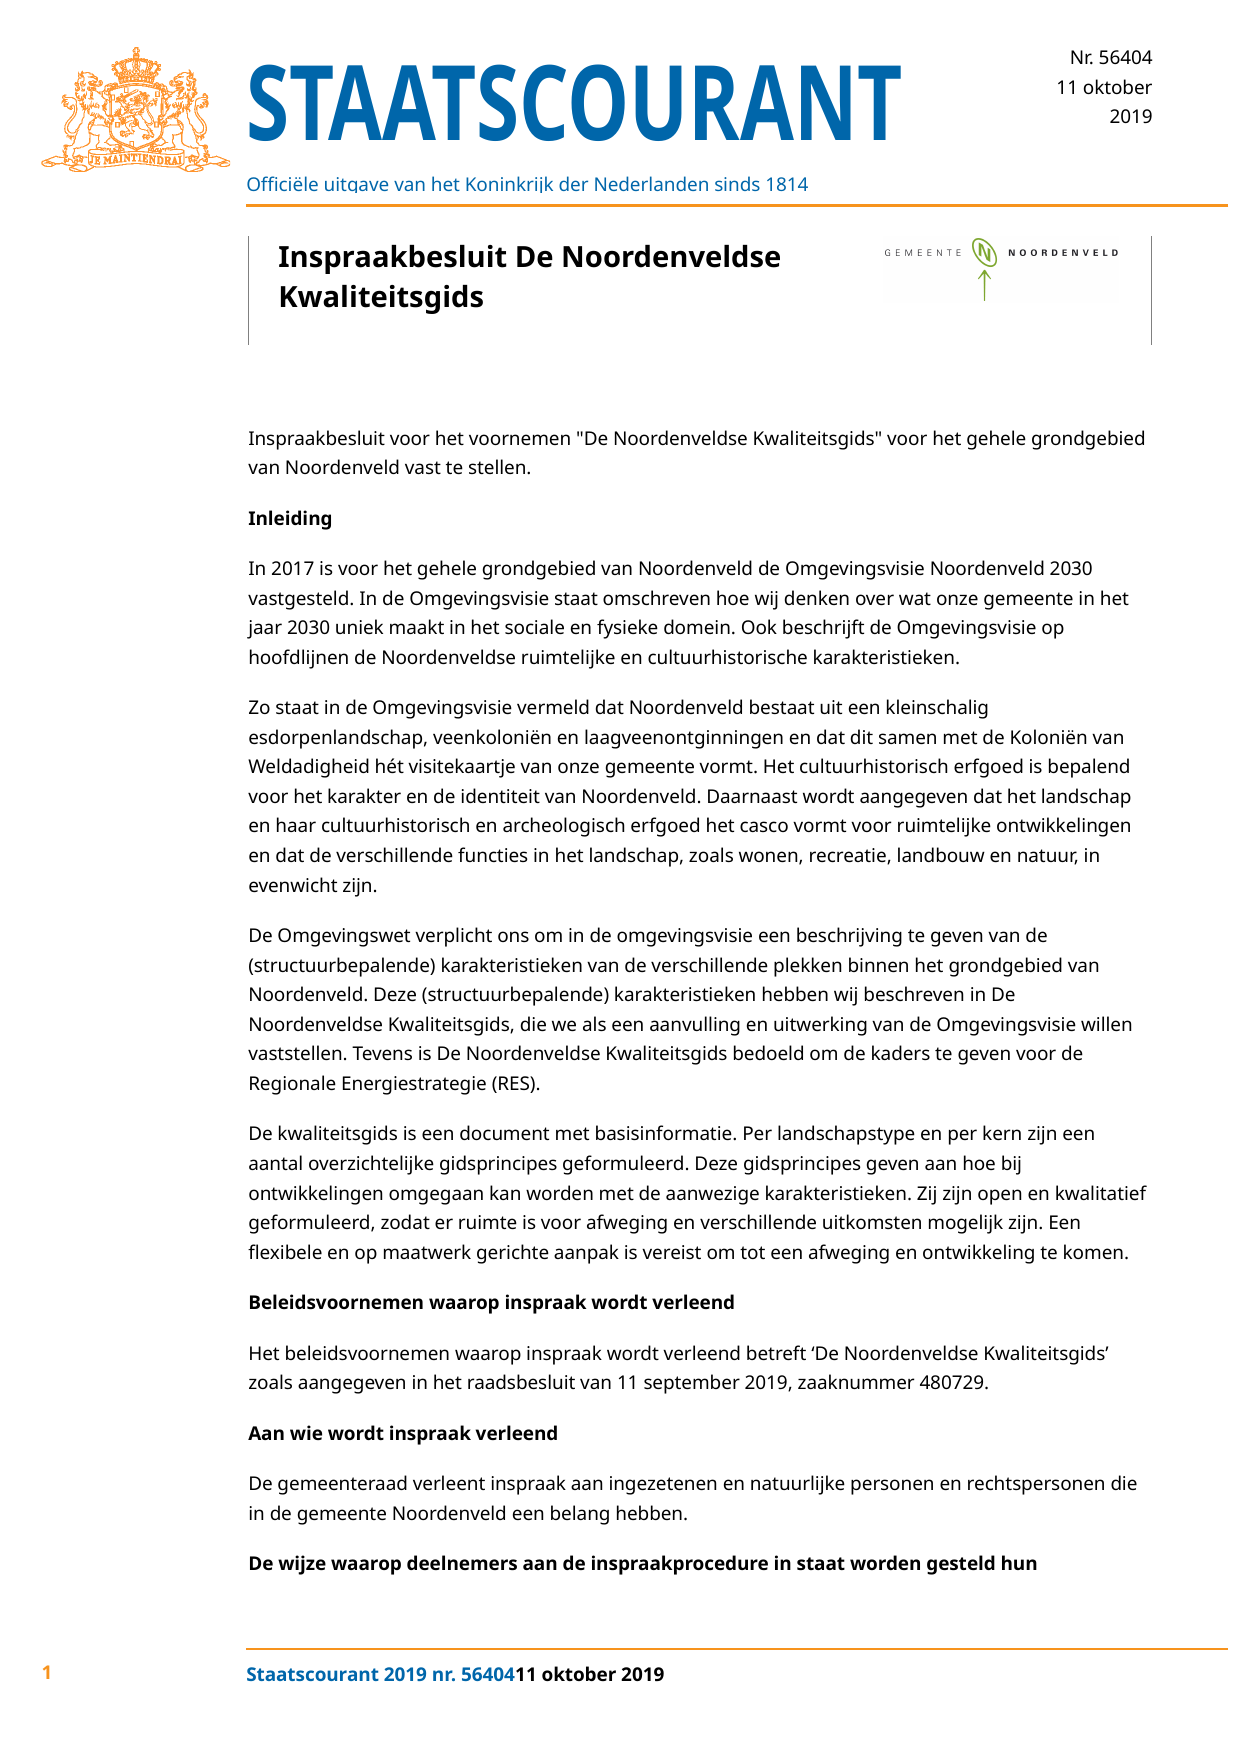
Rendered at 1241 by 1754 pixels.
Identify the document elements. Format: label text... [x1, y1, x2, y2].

text Inleiding [248, 505, 1152, 530]
picture [41, 47, 231, 172]
text De kwaliteitsgids is een document met basisinformatie. Per landschapstype en per kern zijn een aantal overzichtelijke gidsprincipes geformuleerd. Deze gidsprincipes geven aan hoe bij ontwikkelingen omgegaan kan worden met de aanwezige karakteristieken. Zij zijn open en kwalitatief geformuleerd, zodat er ruimte is voor afweging en verschillende uitkomsten mogelijk zijn. Een flexibele en op maatwerk gerichte aanpak is vereist om tot een afweging en ontwikkeling te komen. [248, 1121, 1152, 1264]
text De wijze waarop deelnemers aan de inspraakprocedure in staat worden gesteld hun [248, 1550, 1152, 1576]
text Zo staat in de Omgevingsvisie vermeld dat Noordenveld bestaat uit een kleinschalig esdorpenlandschap, veenkoloniën en laagveenontginningen en dat dit samen met de Koloniën van Weldadigheid hét visitekaartje van onze gemeente vormt. Het cultuurhistorisch erfgoed is bepalend voor het karakter en de identiteit van Noordenveld. Daarnaast wordt aangegeven dat het landschap en haar cultuurhistorisch en archeologisch erfgoed het casco vormt voor ruimtelijke ontwikkelingen en dat de verschillende functies in het landschap, zoals wonen, recreatie, landbouw en natuur, in evenwicht zijn. [248, 694, 1152, 897]
text Inspraakbesluit voor het voornemen "De Noordenveldse Kwaliteitsgids" voor het gehele grondgebied van Noordenveld vast te stellen. [248, 425, 1152, 480]
text Beleidsvoornemen waarop inspraak wordt verleend [248, 1289, 1152, 1315]
text De gemeenteraad verleent inspraak aan ingezetenen en natuurlijke personen en rechtspersonen die in de gemeente Noordenveld een belang hebben. [248, 1470, 1152, 1525]
text In 2017 is voor het gehele grondgebied van Noordenveld de Omgevingsvisie Noordenveld 2030 vastgesteld. In de Omgevingsvisie staat omschreven hoe wij denken over wat onze gemeente in het jaar 2030 uniek maakt in het sociale en fysieke domein. Ook beschrijft de Omgevingsvisie op hoofdlijnen de Noordenveldse ruimtelijke en cultuurhistorische karakteristieken. [248, 555, 1152, 669]
table_header Inspraakbesluit De Noordenveldse Kwaliteitsgids [249, 236, 850, 345]
picture [882, 236, 1119, 303]
text Het beleidsvoornemen waarop inspraak wordt verleend betreft ‘De Noordenveldse Kwaliteitsgids’ zoals aangegeven in het raadsbesluit van 11 september 2019, zaaknummer 480729. [248, 1340, 1152, 1395]
text Aan wie wordt inspraak verleend [248, 1420, 1152, 1445]
table_header [850, 236, 1151, 345]
text De Omgevingswet verplicht ons om in de omgevingsvisie een beschrijving te geven van de (structuurbepalende) karakteristieken van de verschillende plekken binnen het grondgebied van Noordenveld. Deze (structuurbepalende) karakteristieken hebben wij beschreven in De Noordenveldse Kwaliteitsgids, die we als een aanvulling en uitwerking van de Omgevingsvisie willen vaststellen. Tevens is De Noordenveldse Kwaliteitsgids bedoeld om de kaders te geven voor de Regionale Energiestrategie (RES). [248, 922, 1152, 1096]
